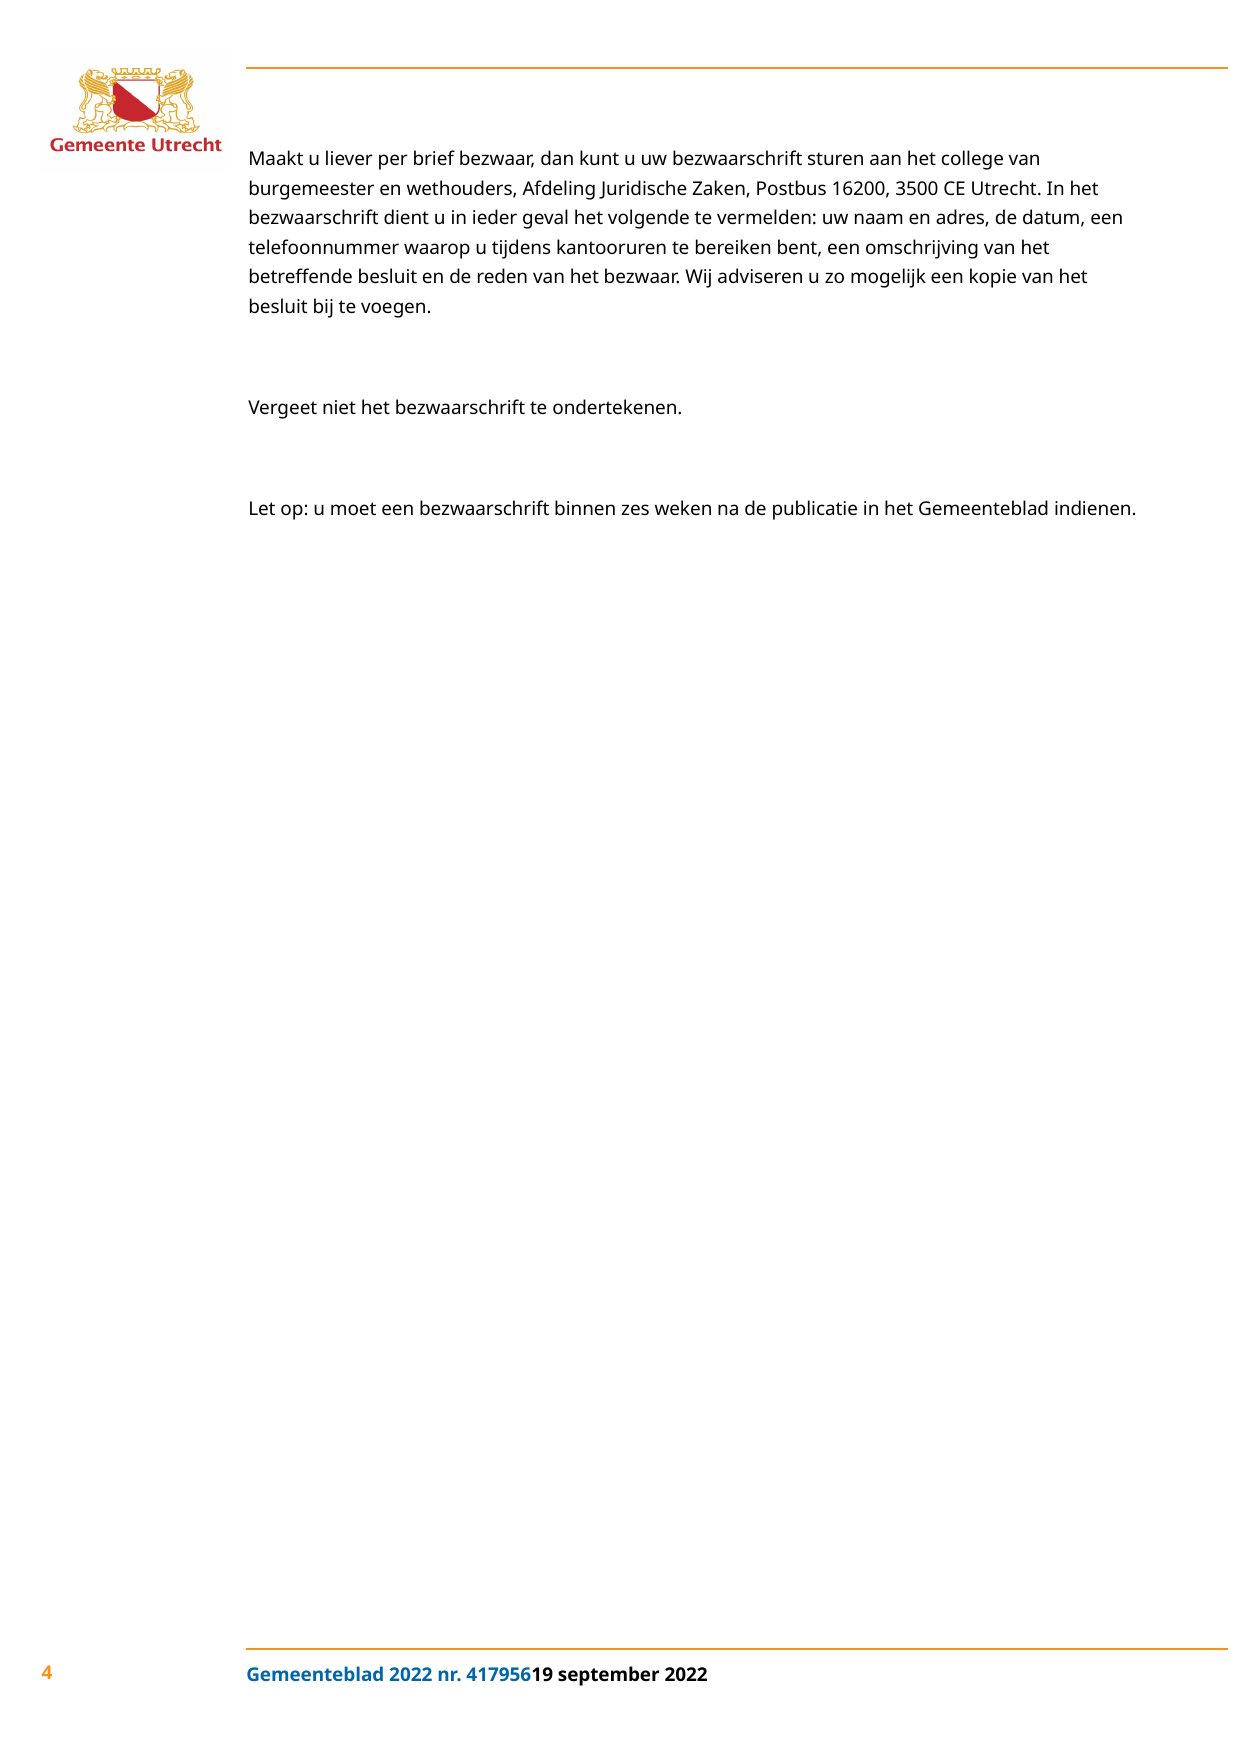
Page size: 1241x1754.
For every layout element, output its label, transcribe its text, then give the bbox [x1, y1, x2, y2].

picture [41, 47, 231, 172]
text Maakt u liever per brief bezwaar, dan kunt u uw bezwaarschrift sturen aan het college van burgemeester en wethouders, Afdeling Juridische Zaken, Postbus 16200, 3500 CE Utrecht. In het bezwaarschrift dient u in ieder geval het volgende te vermelden: uw naam en adres, de datum, een telefoonnummer waarop u tijdens kantooruren te bereiken bent, een omschrijving van het betreffende besluit en de reden van het bezwaar. Wij adviseren u zo mogelijk een kopie van het besluit bij te voegen. [248, 145, 1152, 319]
text Vergeet niet het bezwaarschrift te ondertekenen. [248, 394, 1152, 420]
text Let op: u moet een bezwaarschrift binnen zes weken na de publicatie in het Gemeenteblad indienen. [248, 495, 1152, 521]
